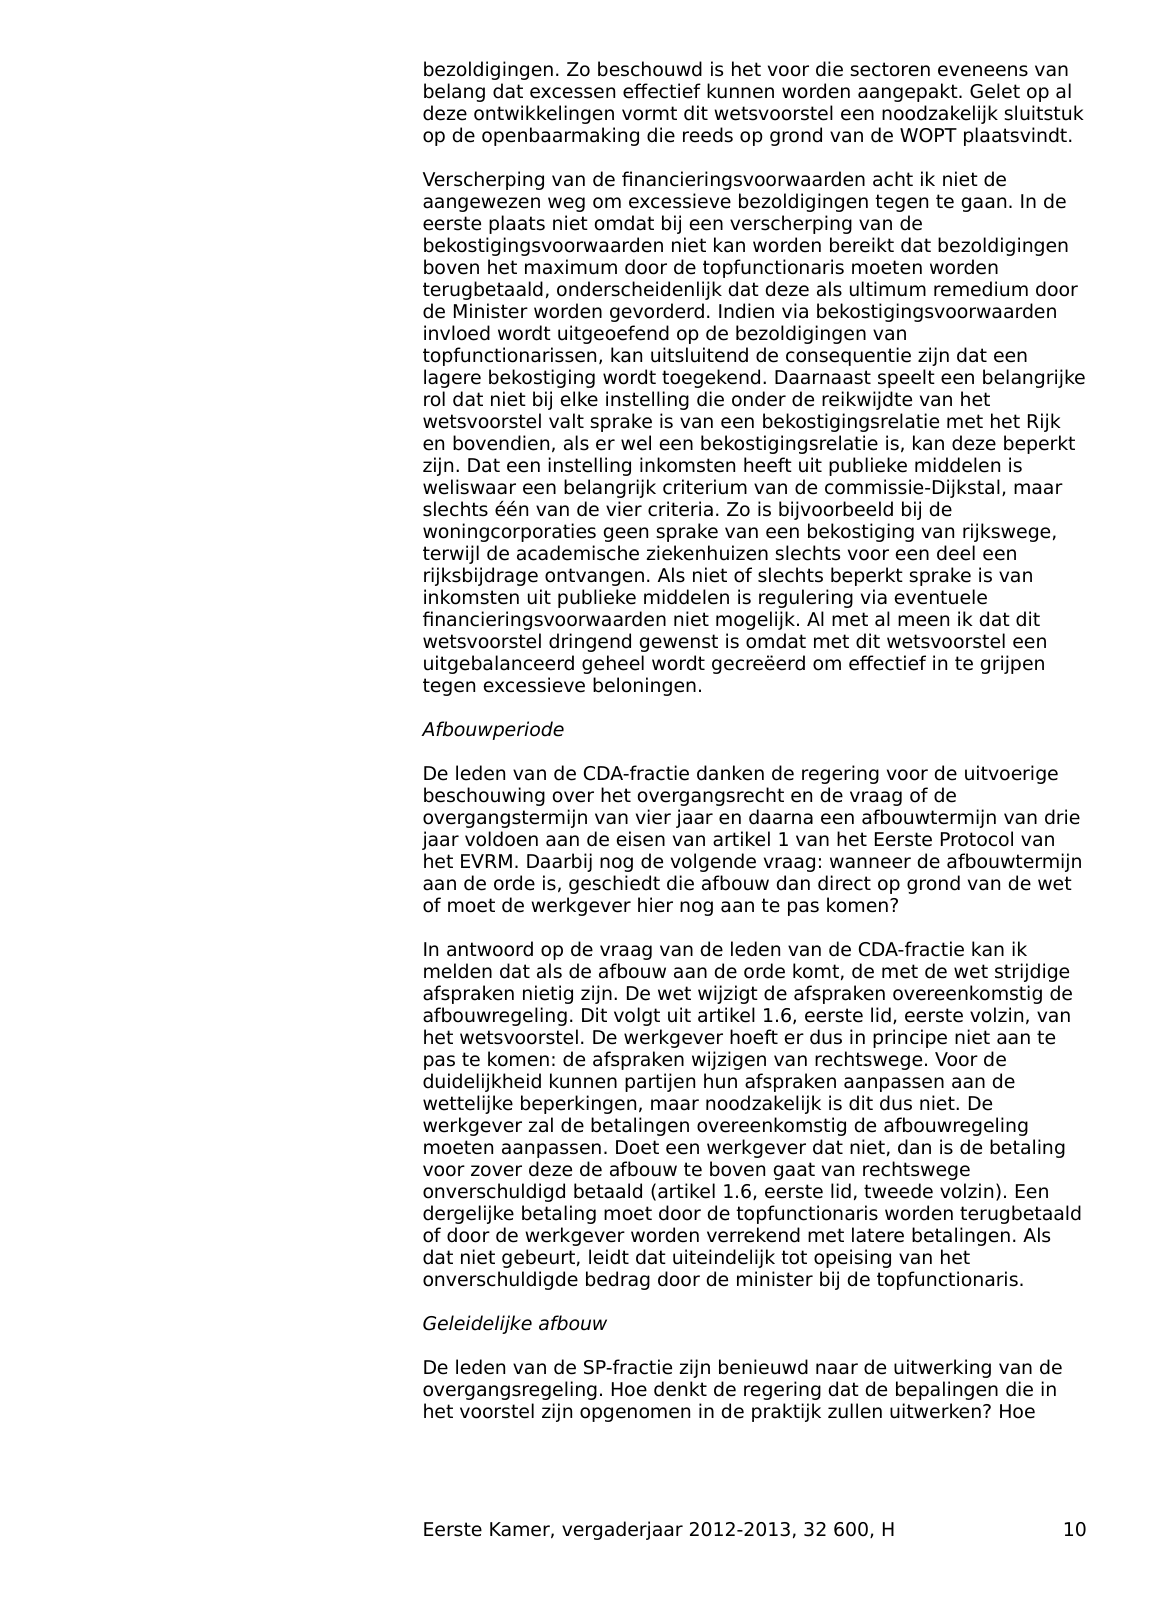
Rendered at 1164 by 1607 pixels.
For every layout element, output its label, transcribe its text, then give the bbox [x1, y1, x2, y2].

subtitle Geleidelijke afbouw [422, 1313, 1087, 1335]
text De leden van de SP-fractie zijn benieuwd naar de uitwerking van de overgangsregeling. Hoe denkt de regering dat de bepalingen die in het voorstel zijn opgenomen in de praktijk zullen uitwerken? Hoe [422, 1357, 1087, 1423]
subtitle Afbouwperiode [422, 719, 1087, 741]
text In antwoord op de vraag van de leden van de CDA-fractie kan ik melden dat als de afbouw aan de orde komt, de met de wet strijdige afspraken nietig zijn. De wet wijzigt de afspraken overeenkomstig de afbouwregeling. Dit volgt uit artikel 1.6, eerste lid, eerste volzin, van het wetsvoorstel. De werkgever hoeft er dus in principe niet aan te pas te komen: de afspraken wijzigen van rechtswege. Voor de duidelijkheid kunnen partijen hun afspraken aanpassen aan de wettelijke beperkingen, maar noodzakelijk is dit dus niet. De werkgever zal de betalingen overeenkomstig de afbouwregeling moeten aanpassen. Doet een werkgever dat niet, dan is de betaling voor zover deze de afbouw te boven gaat van rechtswege onverschuldigd betaald (artikel 1.6, eerste lid, tweede volzin). Een dergelijke betaling moet door de topfunctionaris worden terugbetaald of door de werkgever worden verrekend met latere betalingen. Als dat niet gebeurt, leidt dat uiteindelijk tot opeising van het onverschuldigde bedrag door de minister bij de topfunctionaris. [422, 939, 1087, 1291]
text Verscherping van de financieringsvoorwaarden acht ik niet de aangewezen weg om excessieve bezoldigingen tegen te gaan. In de eerste plaats niet omdat bij een verscherping van de bekostigingsvoorwaarden niet kan worden bereikt dat bezoldigingen boven het maximum door de topfunctionaris moeten worden terugbetaald, onderscheidenlijk dat deze als ultimum remedium door de Minister worden gevorderd. Indien via bekostigingsvoorwaarden invloed wordt uitgeoefend op de bezoldigingen van topfunctionarissen, kan uitsluitend de consequentie zijn dat een lagere bekostiging wordt toegekend. Daarnaast speelt een belangrijke rol dat niet bij elke instelling die onder de reikwijdte van het wetsvoorstel valt sprake is van een bekostigingsrelatie met het Rijk en bovendien, als er wel een bekostigingsrelatie is, kan deze beperkt zijn. Dat een instelling inkomsten heeft uit publieke middelen is weliswaar een belangrijk criterium van de commissie-Dijkstal, maar slechts één van de vier criteria. Zo is bijvoorbeeld bij de woningcorporaties geen sprake van een bekostiging van rijkswege, terwijl de academische ziekenhuizen slechts voor een deel een rijksbijdrage ontvangen. Als niet of slechts beperkt sprake is van inkomsten uit publieke middelen is regulering via eventuele financieringsvoorwaarden niet mogelijk. Al met al meen ik dat dit wetsvoorstel dringend gewenst is omdat met dit wetsvoorstel een uitgebalanceerd geheel wordt gecreëerd om effectief in te grijpen tegen excessieve beloningen. [422, 169, 1087, 697]
text bezoldigingen. Zo beschouwd is het voor die sectoren eveneens van belang dat excessen effectief kunnen worden aangepakt. Gelet op al deze ontwikkelingen vormt dit wetsvoorstel een noodzakelijk sluitstuk op de openbaarmaking die reeds op grond van de WOPT plaatsvindt. [422, 59, 1087, 147]
text De leden van de CDA-fractie danken de regering voor de uitvoerige beschouwing over het overgangsrecht en de vraag of de overgangstermijn van vier jaar en daarna een afbouwtermijn van drie jaar voldoen aan de eisen van artikel 1 van het Eerste Protocol van het EVRM. Daarbij nog de volgende vraag: wanneer de afbouwtermijn aan de orde is, geschiedt die afbouw dan direct op grond van de wet of moet de werkgever hier nog aan te pas komen? [422, 763, 1087, 917]
